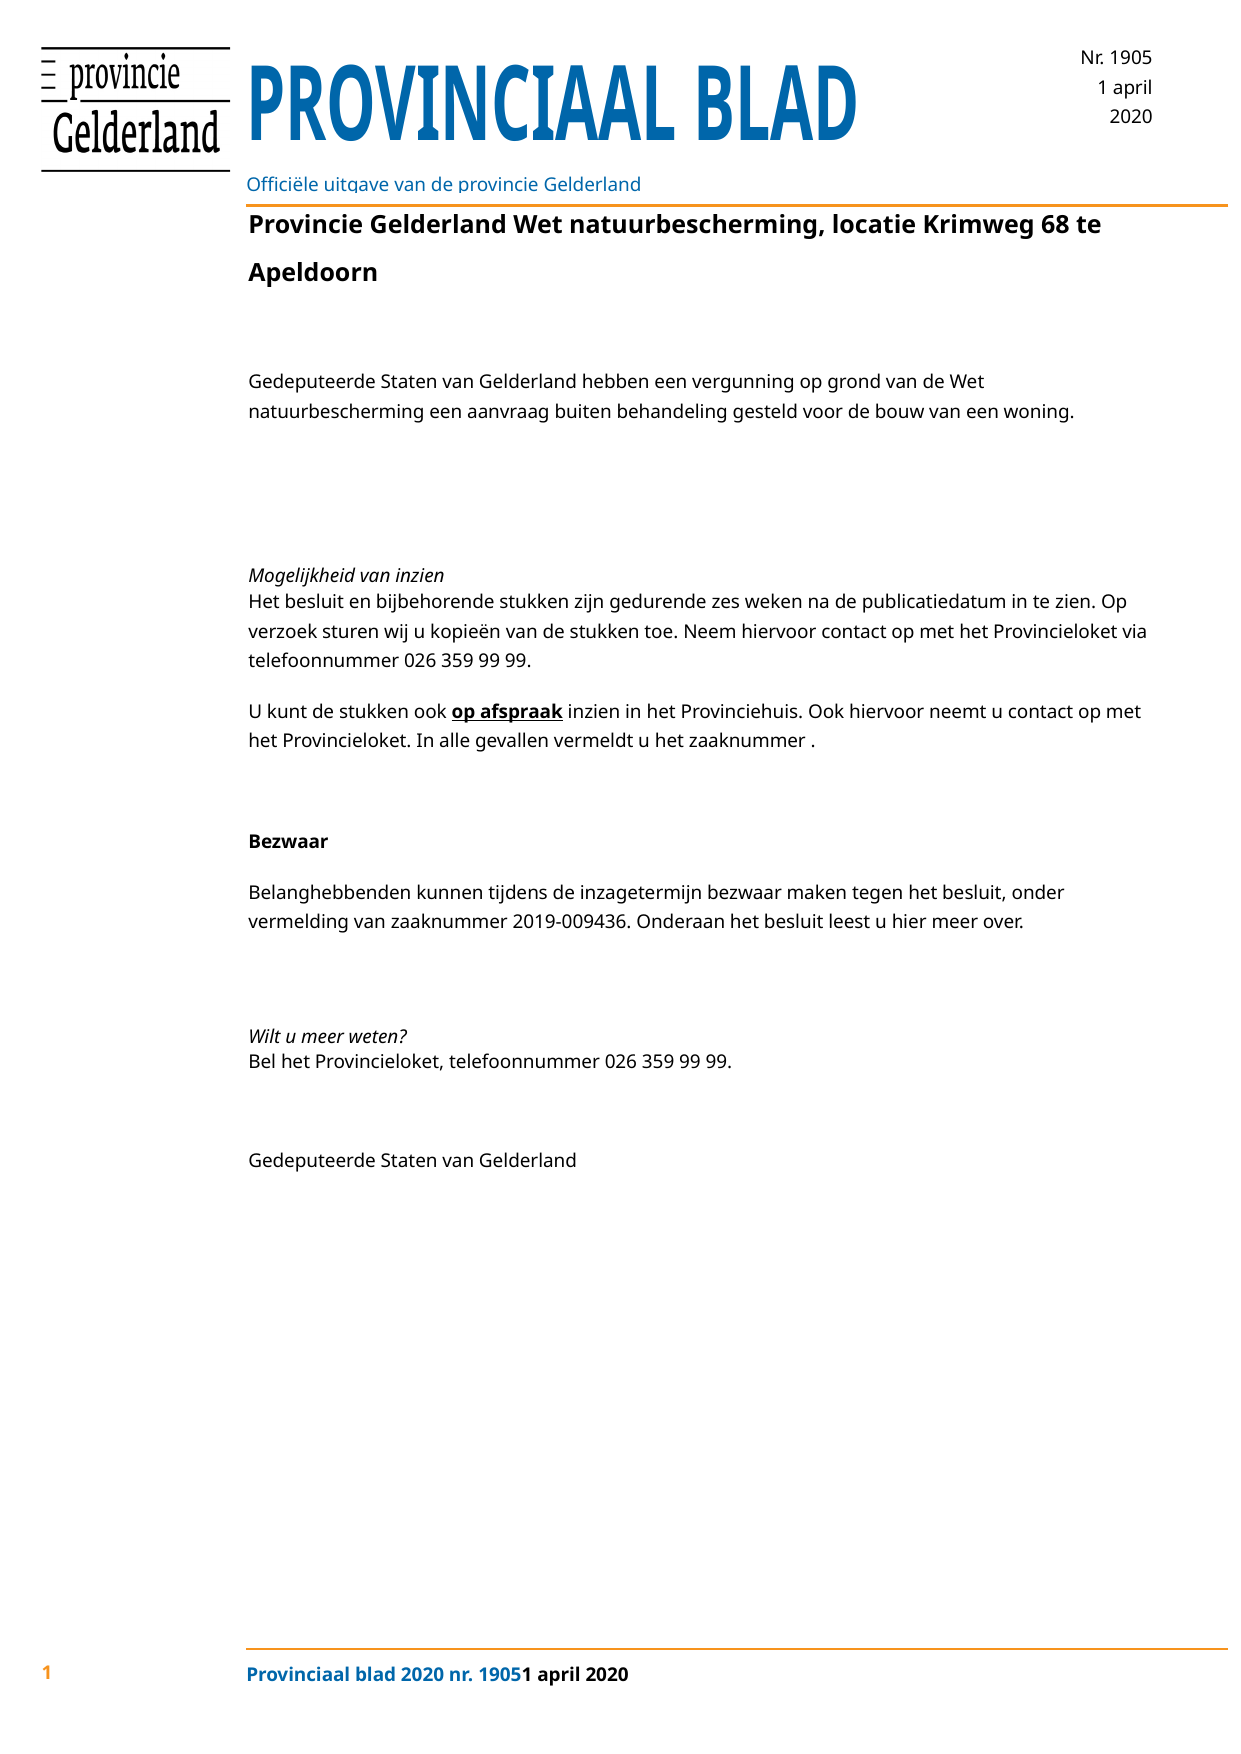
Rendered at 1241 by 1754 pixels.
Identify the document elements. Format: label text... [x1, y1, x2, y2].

text Gedeputeerde Staten van Gelderland hebben een vergunning op grond van de Wet natuurbescherming een aanvraag buiten behandeling gesteld voor de bouw van een woning. [248, 368, 1152, 424]
text Mogelijkheid van inzien [248, 563, 1152, 588]
text Provincie Gelderland Wet natuurbescherming, locatie Krimweg 68 te Apeldoorn [248, 207, 1152, 288]
text Bel het Provincieloket, telefoonnummer 026 359 99 99. [248, 1048, 1152, 1074]
text Gedeputeerde Staten van Gelderland [248, 1147, 1152, 1172]
text Wilt u meer weten? [248, 1023, 1152, 1048]
picture [41, 47, 231, 172]
text Het besluit en bijbehorende stukken zijn gedurende zes weken na de publicatiedatum in te zien. Op verzoek sturen wij u kopieën van de stukken toe. Neem hiervoor contact op met het Provincieloket via telefoonnummer 026 359 99 99. [248, 588, 1152, 673]
text Belanghebbenden kunnen tijdens de inzagetermijn bezwaar maken tegen het besluit, onder vermelding van zaaknummer 2019-009436. Onderaan het besluit leest u hier meer over. [248, 879, 1152, 934]
text Bezwaar [248, 828, 1152, 854]
text U kunt de stukken ook op afspraak inzien in het Provinciehuis. Ook hiervoor neemt u contact op met het Provincieloket. In alle gevallen vermeldt u het zaaknummer . [248, 698, 1152, 753]
